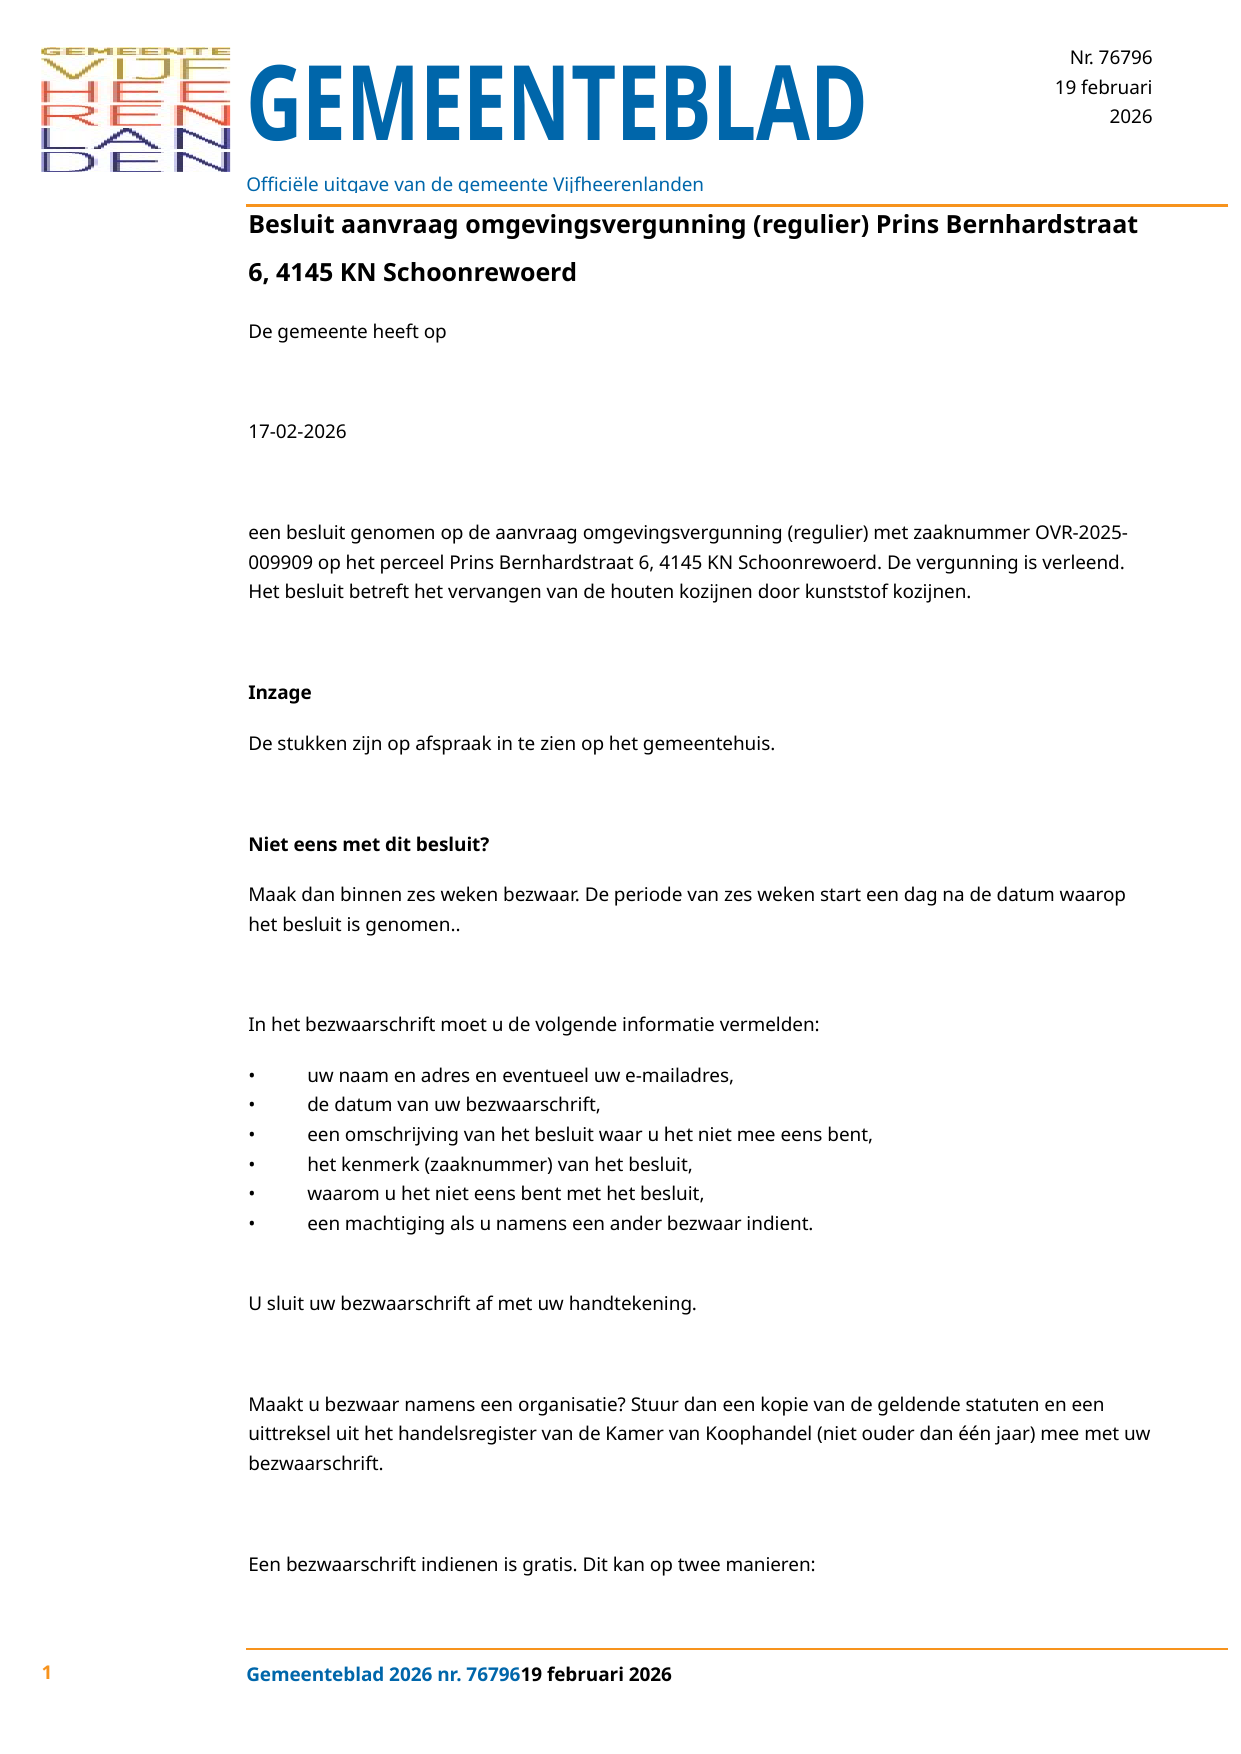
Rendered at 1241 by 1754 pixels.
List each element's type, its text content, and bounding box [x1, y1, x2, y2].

text Niet eens met dit besluit? [248, 831, 1152, 857]
text Inzage [248, 679, 1152, 705]
text 17-02-2026 [248, 419, 1152, 444]
text U sluit uw bezwaarschrift af met uw handtekening. [248, 1290, 1152, 1316]
picture [41, 47, 231, 172]
text Een bezwaarschrift indienen is gratis. Dit kan op twee manieren: [248, 1551, 1152, 1577]
list het kenmerk (zaaknummer) van het besluit, [248, 1151, 1152, 1177]
text De gemeente heeft op [248, 318, 1152, 344]
list de datum van uw bezwaarschrift, [248, 1092, 1152, 1117]
text In het bezwaarschrift moet u de volgende informatie vermelden: [248, 1012, 1152, 1037]
text Maakt u bezwaar namens een organisatie? Stuur dan een kopie van de geldende statuten en een uittreksel uit het handelsregister van de Kamer van Koophandel (niet ouder dan één jaar) mee met uw bezwaarschrift. [248, 1391, 1152, 1476]
text De stukken zijn op afspraak in te zien op het gemeentehuis. [248, 730, 1152, 756]
text Besluit aanvraag omgevingsvergunning (regulier) Prins Bernhardstraat 6, 4145 KN Schoonrewoerd [248, 207, 1152, 288]
list een machtiging als u namens een ander bezwaar indient. [248, 1210, 1152, 1236]
text een besluit genomen op de aanvraag omgevingsvergunning (regulier) met zaaknummer OVR-2025-009909 op het perceel Prins Bernhardstraat 6, 4145 KN Schoonrewoerd. De vergunning is verleend. Het besluit betreft het vervangen van de houten kozijnen door kunststof kozijnen. [248, 519, 1152, 604]
list een omschrijving van het besluit waar u het niet mee eens bent, [248, 1121, 1152, 1147]
list waarom u het niet eens bent met het besluit, [248, 1180, 1152, 1206]
text Maak dan binnen zes weken bezwaar. De periode van zes weken start een dag na de datum waarop het besluit is genomen.. [248, 881, 1152, 937]
list uw naam en adres en eventueel uw e-mailadres, [248, 1062, 1152, 1088]
